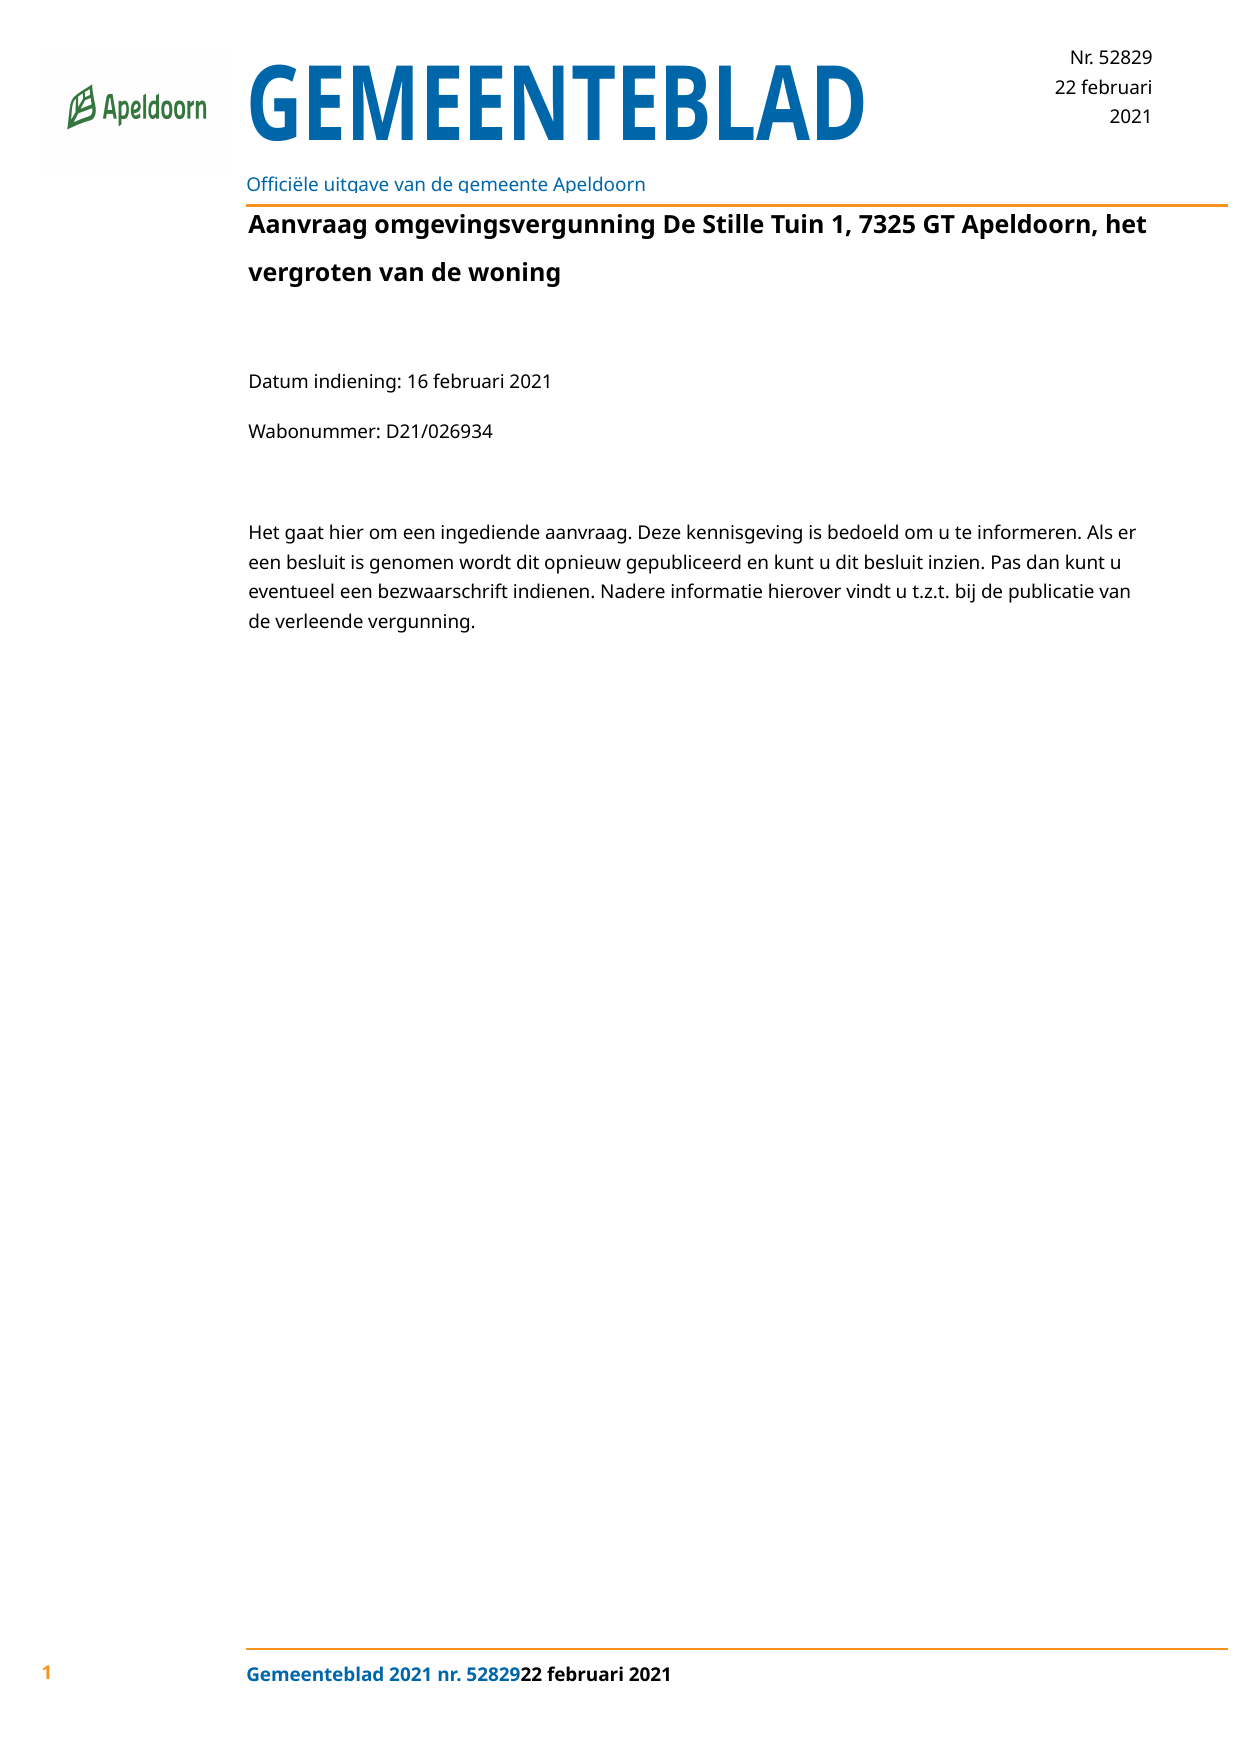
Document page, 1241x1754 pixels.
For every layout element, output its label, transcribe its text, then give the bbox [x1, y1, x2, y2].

text Het gaat hier om een ingediende aanvraag. Deze kennisgeving is bedoeld om u te informeren. Als er een besluit is genomen wordt dit opnieuw gepubliceerd en kunt u dit besluit inzien. Pas dan kunt u eventueel een bezwaarschrift indienen. Nadere informatie hierover vindt u t.z.t. bij de publicatie van de verleende vergunning. [248, 519, 1152, 634]
text Wabonummer: D21/026934 [248, 419, 1152, 444]
picture [41, 47, 231, 172]
text Datum indiening: 16 februari 2021 [248, 368, 1152, 394]
text Aanvraag omgevingsvergunning De Stille Tuin 1, 7325 GT Apeldoorn, het vergroten van de woning [248, 207, 1152, 288]
